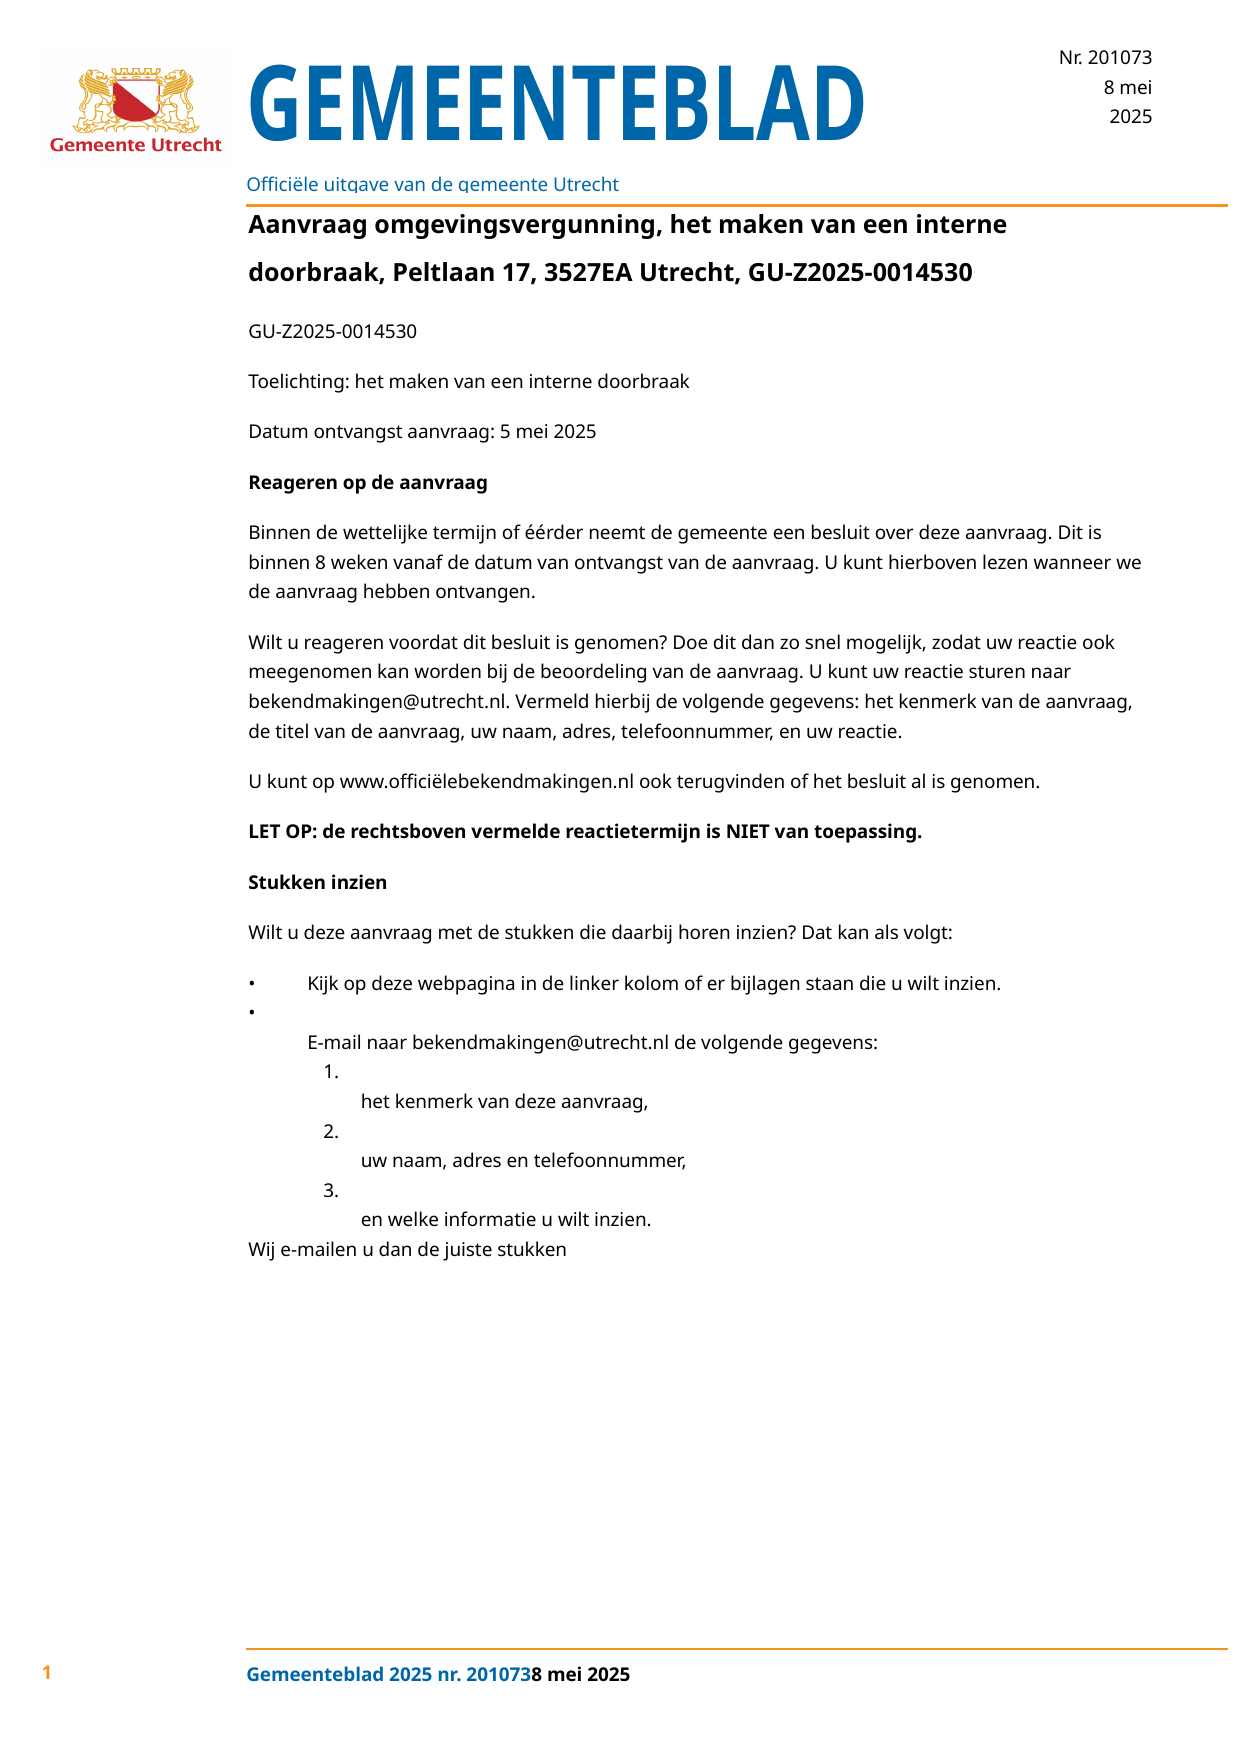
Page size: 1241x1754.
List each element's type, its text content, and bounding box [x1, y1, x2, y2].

text Wij e-mailen u dan de juiste stukken [248, 1236, 1152, 1262]
text GU-Z2025-0014530 [248, 318, 1152, 344]
picture [41, 47, 231, 172]
text Wilt u reageren voordat dit besluit is genomen? Doe dit dan zo snel mogelijk, zodat uw reactie ook meegenomen kan worden bij de beoordeling van de aanvraag. U kunt uw reactie sturen naar bekendmakingen@utrecht.nl. Vermeld hierbij de volgende gegevens: het kenmerk van de aanvraag, de titel van de aanvraag, uw naam, adres, telefoonnummer, en uw reactie. [248, 629, 1152, 744]
text Reageren op de aanvraag [248, 469, 1152, 495]
text Stukken inzien [248, 869, 1152, 895]
text U kunt op www.officiëlebekendmakingen.nl ook terugvinden of het besluit al is genomen. [248, 768, 1152, 794]
list het kenmerk van deze aanvraag, [323, 1088, 1152, 1114]
text Wilt u deze aanvraag met de stukken die daarbij horen inzien? Dat kan als volgt: [248, 919, 1152, 945]
list Kijk op deze webpagina in de linker kolom of er bijlagen staan die u wilt inzien. [248, 970, 1152, 996]
text LET OP: de rechtsboven vermelde reactietermijn is NIET van toepassing. [248, 819, 1152, 844]
list E-mail naar bekendmakingen@utrecht.nl de volgende gegevens: [248, 1029, 1152, 1055]
text Toelichting: het maken van een interne doorbraak [248, 368, 1152, 394]
text Datum ontvangst aanvraag: 5 mei 2025 [248, 419, 1152, 444]
list uw naam, adres en telefoonnummer, [323, 1147, 1152, 1173]
text Aanvraag omgevingsvergunning, het maken van een interne doorbraak, Peltlaan 17, 3527EA Utrecht, GU-Z2025-0014530 [248, 207, 1152, 288]
text Binnen de wettelijke termijn of éérder neemt de gemeente een besluit over deze aanvraag. Dit is binnen 8 weken vanaf de datum van ontvangst van de aanvraag. U kunt hierboven lezen wanneer we de aanvraag hebben ontvangen. [248, 519, 1152, 604]
list en welke informatie u wilt inzien. [323, 1207, 1152, 1232]
